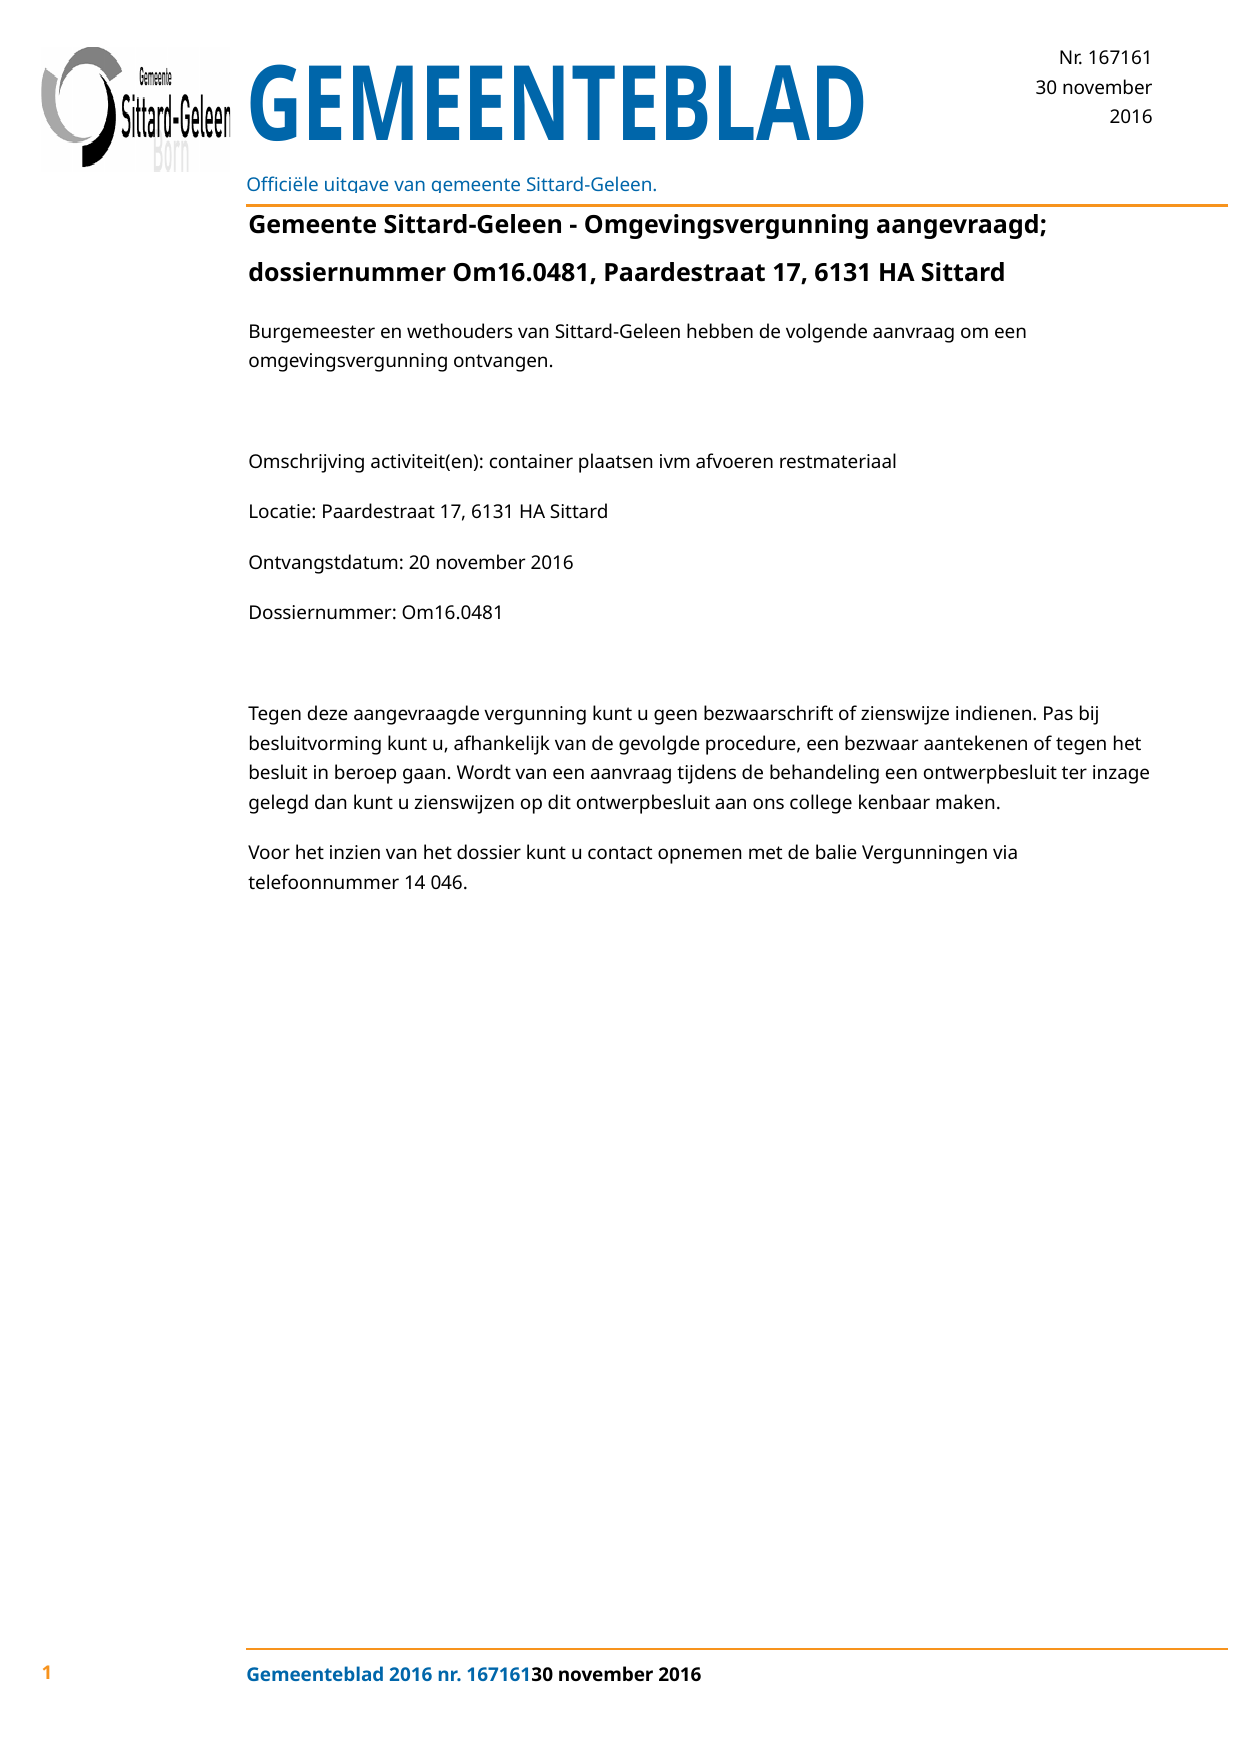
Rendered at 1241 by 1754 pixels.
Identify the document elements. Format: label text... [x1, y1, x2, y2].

text Burgemeester en wethouders van Sittard-Geleen hebben de volgende aanvraag om een omgevingsvergunning ontvangen. [248, 318, 1152, 373]
picture [41, 47, 231, 172]
text Tegen deze aangevraagde vergunning kunt u geen bezwaarschrift of zienswijze indienen. Pas bij besluitvorming kunt u, afhankelijk van de gevolgde procedure, een bezwaar aantekenen of tegen het besluit in beroep gaan. Wordt van een aanvraag tijdens de behandeling een ontwerpbesluit ter inzage gelegd dan kunt u zienswijzen op dit ontwerpbesluit aan ons college kenbaar maken. [248, 700, 1152, 815]
text Voor het inzien van het dossier kunt u contact opnemen met de balie Vergunningen via telefoonnummer 14 046. [248, 839, 1152, 895]
text Locatie: Paardestraat 17, 6131 HA Sittard [248, 499, 1152, 524]
text Gemeente Sittard-Geleen - Omgevingsvergunning aangevraagd; dossiernummer Om16.0481, Paardestraat 17, 6131 HA Sittard [248, 207, 1152, 288]
text Dossiernummer: Om16.0481 [248, 599, 1152, 625]
text Ontvangstdatum: 20 november 2016 [248, 549, 1152, 575]
text Omschrijving activiteit(en): container plaatsen ivm afvoeren restmateriaal [248, 448, 1152, 474]
